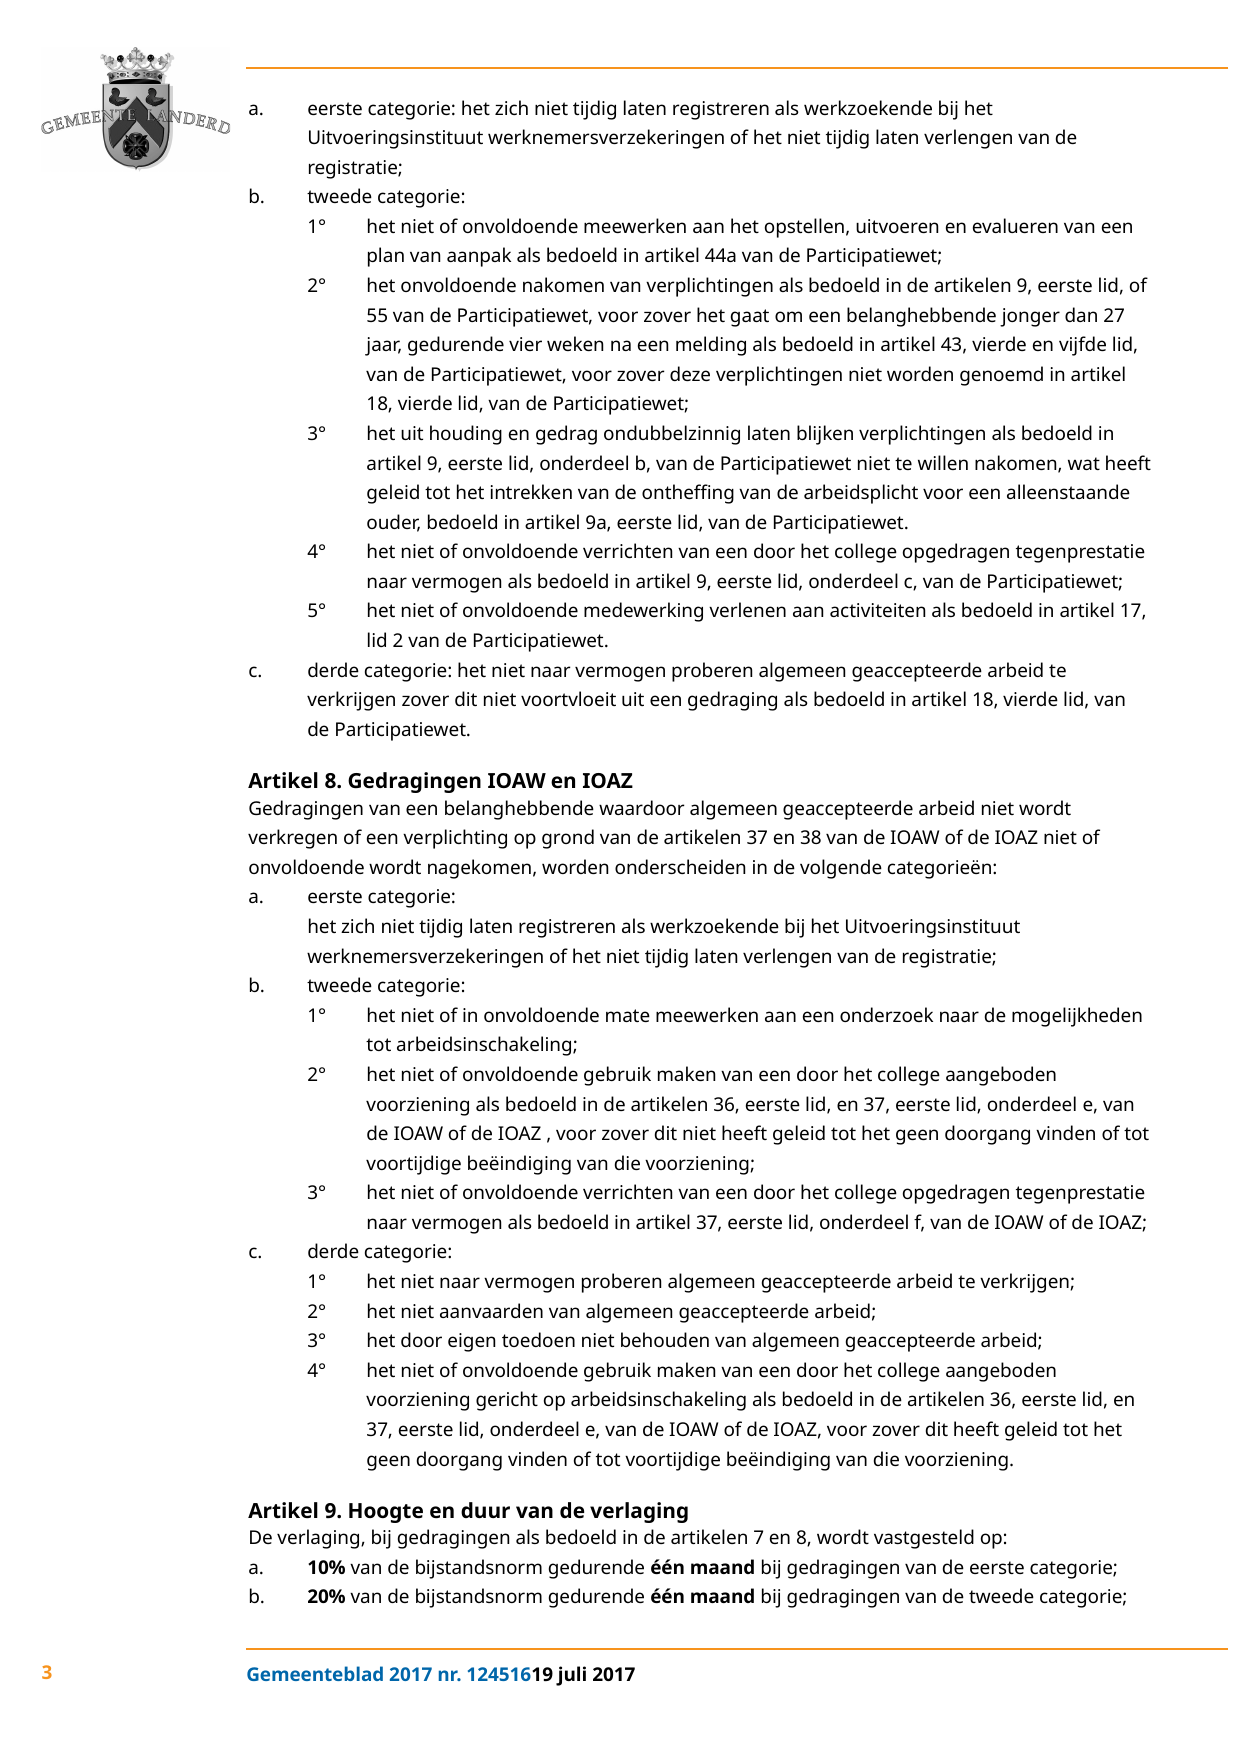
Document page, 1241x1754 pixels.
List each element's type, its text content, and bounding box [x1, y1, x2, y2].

list het niet naar vermogen proberen algemeen geaccepteerde arbeid te verkrijgen; [307, 1268, 1152, 1294]
text De verlaging, bij gedragingen als bedoeld in de artikelen 7 en 8, wordt vastgesteld op: [248, 1524, 1152, 1550]
list eerste categorie: [248, 884, 1152, 909]
list het niet of onvoldoende verrichten van een door het college opgedragen tegenprestatie naar vermogen als bedoeld in artikel 37, eerste lid, onderdeel f, van de IOAW of de IOAZ; [307, 1179, 1152, 1235]
list het door eigen toedoen niet behouden van algemeen geaccepteerde arbeid; [307, 1327, 1152, 1353]
list het niet of onvoldoende verrichten van een door het college opgedragen tegenprestatie naar vermogen als bedoeld in artikel 9, eerste lid, onderdeel c, van de Participatiewet; [307, 538, 1152, 594]
list het zich niet tijdig laten registreren als werkzoekende bij het Uitvoeringsinstituut werknemersverzekeringen of het niet tijdig laten verlengen van de registratie; [248, 913, 1152, 968]
list 10% van de bijstandsnorm gedurende één maand bij gedragingen van de eerste categorie; [248, 1554, 1152, 1580]
picture [41, 47, 231, 172]
list het niet of in onvoldoende mate meewerken aan een onderzoek naar de mogelijkheden tot arbeidsinschakeling; [307, 1002, 1152, 1057]
list het niet of onvoldoende meewerken aan het opstellen, uitvoeren en evalueren van een plan van aanpak als bedoeld in artikel 44a van de Participatiewet; [307, 213, 1152, 268]
list tweede categorie: [248, 183, 1152, 209]
list derde categorie: het niet naar vermogen proberen algemeen geaccepteerde arbeid te verkrijgen zover dit niet voortvloeit uit een gedraging als bedoeld in artikel 18, vierde lid, van de Participatiewet. [248, 657, 1152, 742]
list eerste categorie: het zich niet tijdig laten registreren als werkzoekende bij het Uitvoeringsinstituut werknemersverzekeringen of het niet tijdig laten verlengen van de registratie; [248, 95, 1152, 180]
list derde categorie: [248, 1239, 1152, 1264]
text Gedragingen van een belanghebbende waardoor algemeen geaccepteerde arbeid niet wordt verkregen of een verplichting op grond van de artikelen 37 en 38 van de IOAW of de IOAZ niet of onvoldoende wordt nagekomen, worden onderscheiden in de volgende categorieën: [248, 795, 1152, 880]
list tweede categorie: [248, 972, 1152, 998]
text Artikel 8. Gedragingen IOAW en IOAZ [248, 766, 1152, 795]
list het uit houding en gedrag ondubbelzinnig laten blijken verplichtingen als bedoeld in artikel 9, eerste lid, onderdeel b, van de Participatiewet niet te willen nakomen, wat heeft geleid tot het intrekken van de ontheffing van de arbeidsplicht voor een alleenstaande ouder, bedoeld in artikel 9a, eerste lid, van de Participatiewet. [307, 420, 1152, 535]
list het onvoldoende nakomen van verplichtingen als bedoeld in de artikelen 9, eerste lid, of 55 van de Participatiewet, voor zover het gaat om een belanghebbende jonger dan 27 jaar, gedurende vier weken na een melding als bedoeld in artikel 43, vierde en vijfde lid, van de Participatiewet, voor zover deze verplichtingen niet worden genoemd in artikel 18, vierde lid, van de Participatiewet; [307, 272, 1152, 416]
list het niet of onvoldoende gebruik maken van een door het college aangeboden voorziening gericht op arbeidsinschakeling als bedoeld in de artikelen 36, eerste lid, en 37, eerste lid, onderdeel e, van de IOAW of de IOAZ, voor zover dit heeft geleid tot het geen doorgang vinden of tot voortijdige beëindiging van die voorziening. [307, 1357, 1152, 1471]
list het niet aanvaarden van algemeen geaccepteerde arbeid; [307, 1298, 1152, 1323]
list het niet of onvoldoende medewerking verlenen aan activiteiten als bedoeld in artikel 17, lid 2 van de Participatiewet. [307, 598, 1152, 653]
list 20% van de bijstandsnorm gedurende één maand bij gedragingen van de tweede categorie; [248, 1584, 1152, 1609]
list het niet of onvoldoende gebruik maken van een door het college aangeboden voorziening als bedoeld in de artikelen 36, eerste lid, en 37, eerste lid, onderdeel e, van de IOAW of de IOAZ , voor zover dit niet heeft geleid tot het geen doorgang vinden of tot voortijdige beëindiging van die voorziening; [307, 1061, 1152, 1176]
text Artikel 9. Hoogte en duur van de verlaging [248, 1496, 1152, 1524]
